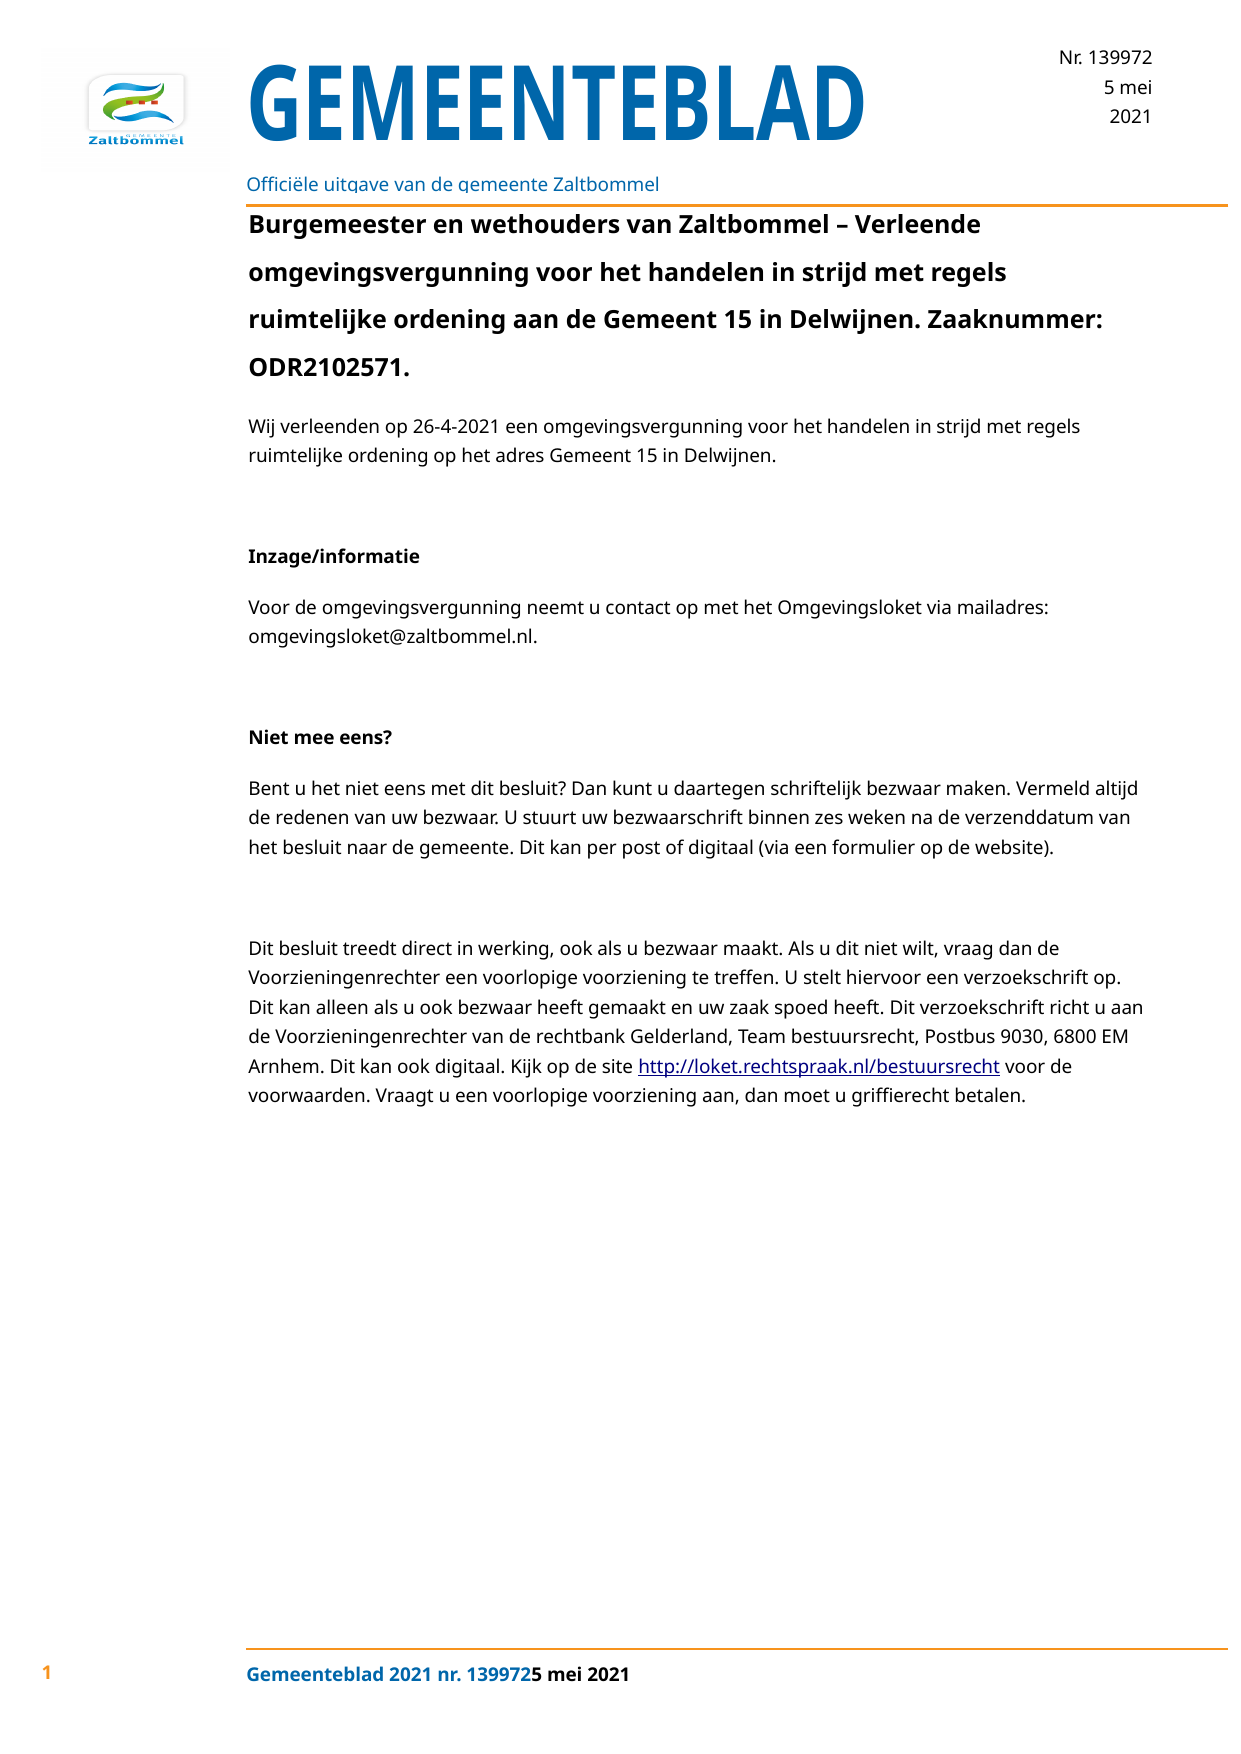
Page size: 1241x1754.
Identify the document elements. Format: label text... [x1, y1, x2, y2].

text Inzage/informatie [248, 543, 1152, 569]
text Voor de omgevingsvergunning neemt u contact op met het Omgevingsloket via mailadres: omgevingsloket@zaltbommel.nl. [248, 594, 1152, 649]
text Dit besluit treedt direct in werking, ook als u bezwaar maakt. Als u dit niet wilt, vraag dan de Voorzieningenrechter een voorlopige voorziening te treffen. U stelt hiervoor een verzoekschrift op. Dit kan alleen als u ook bezwaar heeft gemaakt en uw zaak spoed heeft. Dit verzoekschrift richt u aan de Voorzieningenrechter van de rechtbank Gelderland, Team bestuursrecht, Postbus 9030, 6800 EM Arnhem. Dit kan ook digitaal. Kijk op de site http://loket.rechtspraak.nl/bestuursrecht voor de voorwaarden. Vraagt u een voorlopige voorziening aan, dan moet u griffierecht betalen. [248, 935, 1152, 1108]
text Bent u het niet eens met dit besluit? Dan kunt u daartegen schriftelijk bezwaar maken. Vermeld altijd de redenen van uw bezwaar. U stuurt uw bezwaarschrift binnen zes weken na de verzenddatum van het besluit naar de gemeente. Dit kan per post of digitaal (via een formulier op de website). [248, 775, 1152, 860]
picture [41, 47, 231, 172]
text Niet mee eens? [248, 724, 1152, 750]
text Wij verleenden op 26-4-2021 een omgevingsvergunning voor het handelen in strijd met regels ruimtelijke ordening op het adres Gemeent 15 in Delwijnen. [248, 413, 1152, 468]
text Burgemeester en wethouders van Zaltbommel – Verleende omgevingsvergunning voor het handelen in strijd met regels ruimtelijke ordening aan de Gemeent 15 in Delwijnen. Zaaknummer: ODR2102571. [248, 207, 1152, 384]
